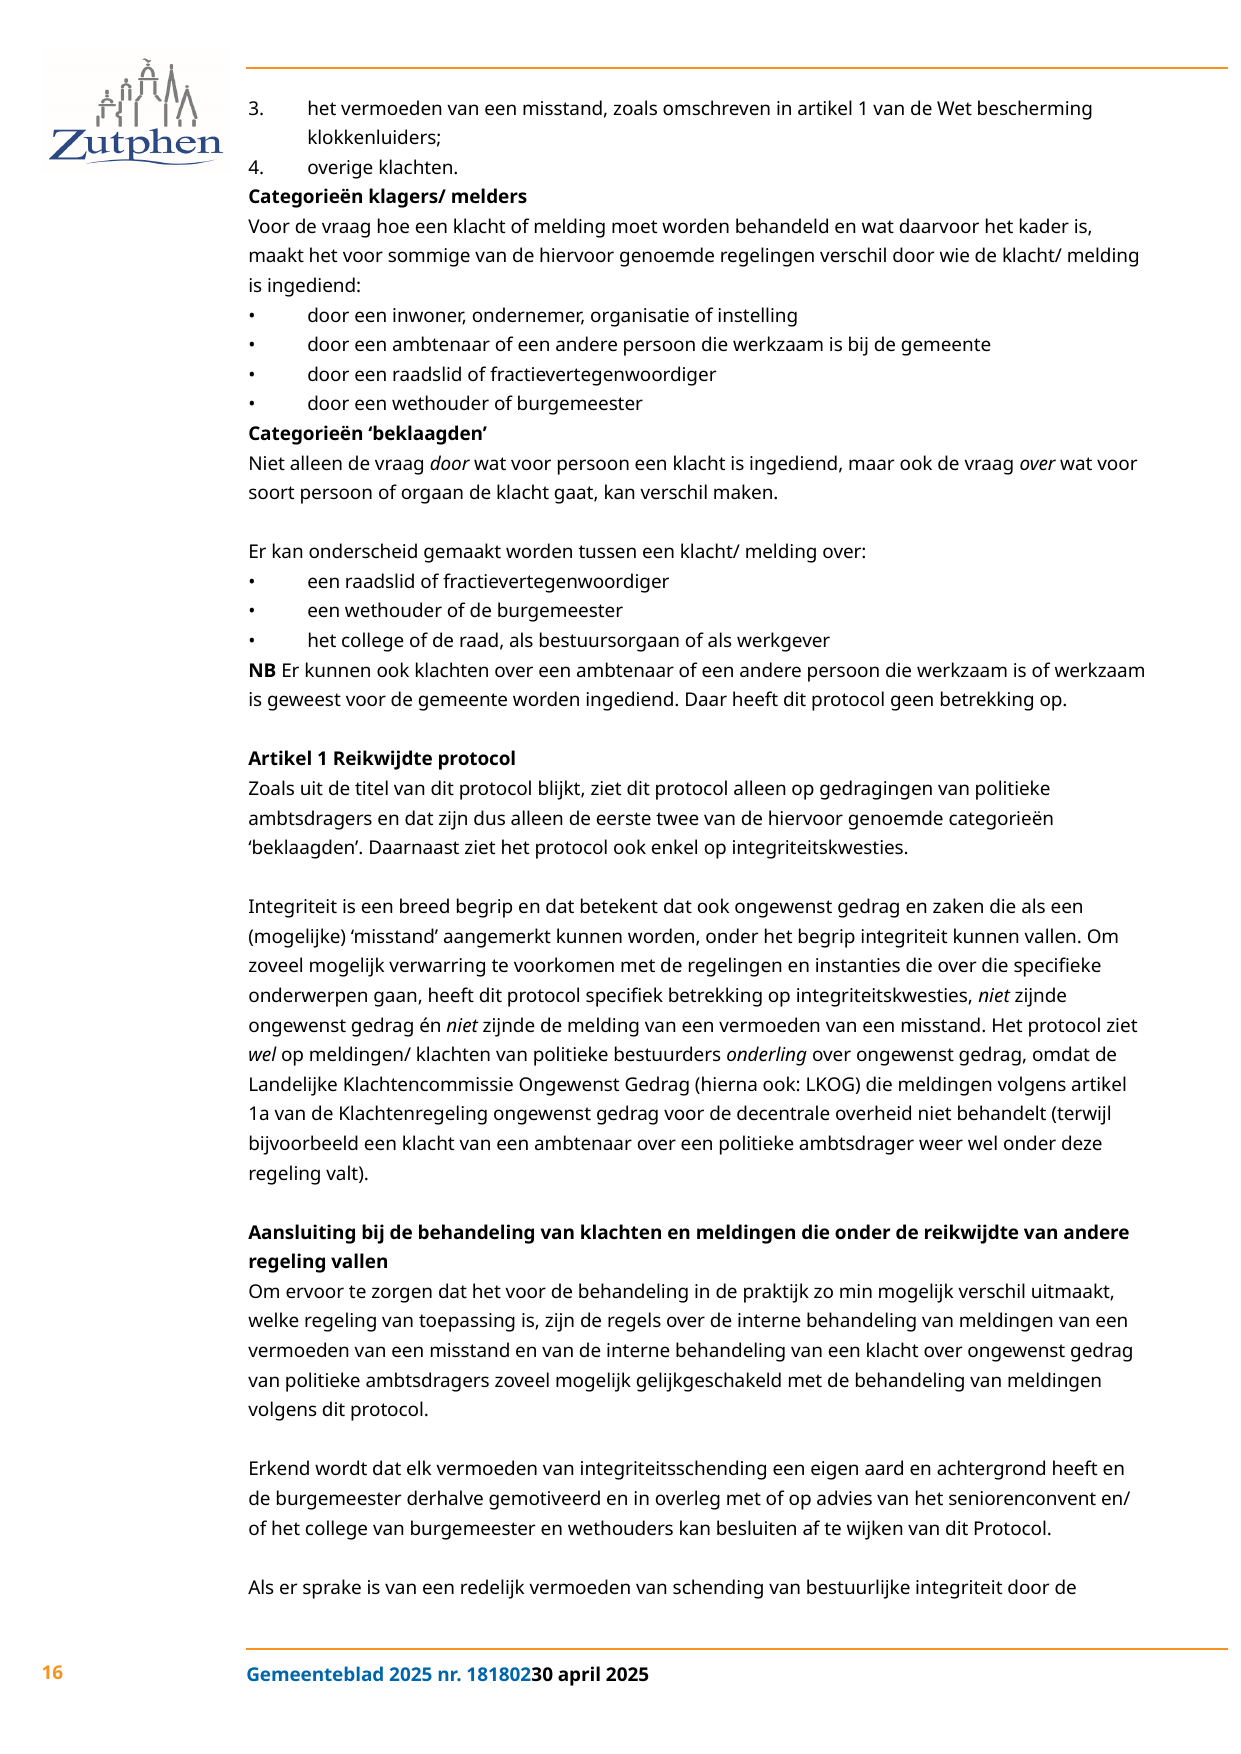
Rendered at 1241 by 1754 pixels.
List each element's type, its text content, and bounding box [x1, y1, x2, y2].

list door een ambtenaar of een andere persoon die werkzaam is bij de gemeente [248, 331, 1152, 357]
text Artikel 1 Reikwijdte protocol [248, 746, 1152, 771]
text Niet alleen de vraag door wat voor persoon een klacht is ingediend, maar ook de vraag over wat voor soort persoon of orgaan de klacht gaat, kan verschil maken. [248, 450, 1152, 505]
text Aansluiting bij de behandeling van klachten en meldingen die onder de reikwijdte van andere regeling vallen [248, 1219, 1152, 1274]
list door een inwoner, ondernemer, organisatie of instelling [248, 302, 1152, 328]
text Als er sprake is van een redelijk vermoeden van schending van bestuurlijke integriteit door de [248, 1574, 1152, 1600]
picture [41, 47, 231, 172]
list door een wethouder of burgemeester [248, 391, 1152, 416]
list door een raadslid of fractievertegenwoordiger [248, 361, 1152, 387]
list een wethouder of de burgemeester [248, 598, 1152, 623]
list overige klachten. [248, 154, 1152, 180]
list het college of de raad, als bestuursorgaan of als werkgever [248, 627, 1152, 653]
text Integriteit is een breed begrip en dat betekent dat ook ongewenst gedrag en zaken die als een (mogelijke) ‘misstand’ aangemerkt kunnen worden, onder het begrip integriteit kunnen vallen. Om zoveel mogelijk verwarring te voorkomen met de regelingen en instanties die over die specifieke onderwerpen gaan, heeft dit protocol specifiek betrekking op integriteitskwesties, niet zijnde ongewenst gedrag én niet zijnde de melding van een vermoeden van een misstand. Het protocol ziet wel op meldingen/ klachten van politieke bestuurders onderling over ongewenst gedrag, omdat de Landelijke Klachtencommissie Ongewenst Gedrag (hierna ook: LKOG) die meldingen volgens artikel 1a van de Klachtenregeling ongewenst gedrag voor de decentrale overheid niet behandelt (terwijl bijvoorbeeld een klacht van een ambtenaar over een politieke ambtsdrager weer wel onder deze regeling valt). [248, 893, 1152, 1186]
text Voor de vraag hoe een klacht of melding moet worden behandeld en wat daarvoor het kader is, maakt het voor sommige van de hiervoor genoemde regelingen verschil door wie de klacht/ melding is ingediend: [248, 213, 1152, 298]
text Categorieën ‘beklaagden’ [248, 420, 1152, 446]
text Om ervoor te zorgen dat het voor de behandeling in de praktijk zo min mogelijk verschil uitmaakt, welke regeling van toepassing is, zijn de regels over de interne behandeling van meldingen van een vermoeden van een misstand en van de interne behandeling van een klacht over ongewenst gedrag van politieke ambtsdragers zoveel mogelijk gelijkgeschakeld met de behandeling van meldingen volgens dit protocol. [248, 1278, 1152, 1422]
text Zoals uit de titel van dit protocol blijkt, ziet dit protocol alleen op gedragingen van politieke ambtsdragers en dat zijn dus alleen de eerste twee van de hiervoor genoemde categorieën ‘beklaagden’. Daarnaast ziet het protocol ook enkel op integriteitskwesties. [248, 775, 1152, 860]
text Er kan onderscheid gemaakt worden tussen een klacht/ melding over: [248, 538, 1152, 564]
text NB Er kunnen ook klachten over een ambtenaar of een andere persoon die werkzaam is of werkzaam is geweest voor de gemeente worden ingediend. Daar heeft dit protocol geen betrekking op. [248, 657, 1152, 712]
list het vermoeden van een misstand, zoals omschreven in artikel 1 van de Wet bescherming klokkenluiders; [248, 95, 1152, 150]
text Categorieën klagers/ melders [248, 183, 1152, 209]
text Erkend wordt dat elk vermoeden van integriteitsschending een eigen aard en achtergrond heeft en de burgemeester derhalve gemotiveerd en in overleg met of op advies van het seniorenconvent en/ of het college van burgemeester en wethouders kan besluiten af te wijken van dit Protocol. [248, 1456, 1152, 1541]
list een raadslid of fractievertegenwoordiger [248, 568, 1152, 594]
